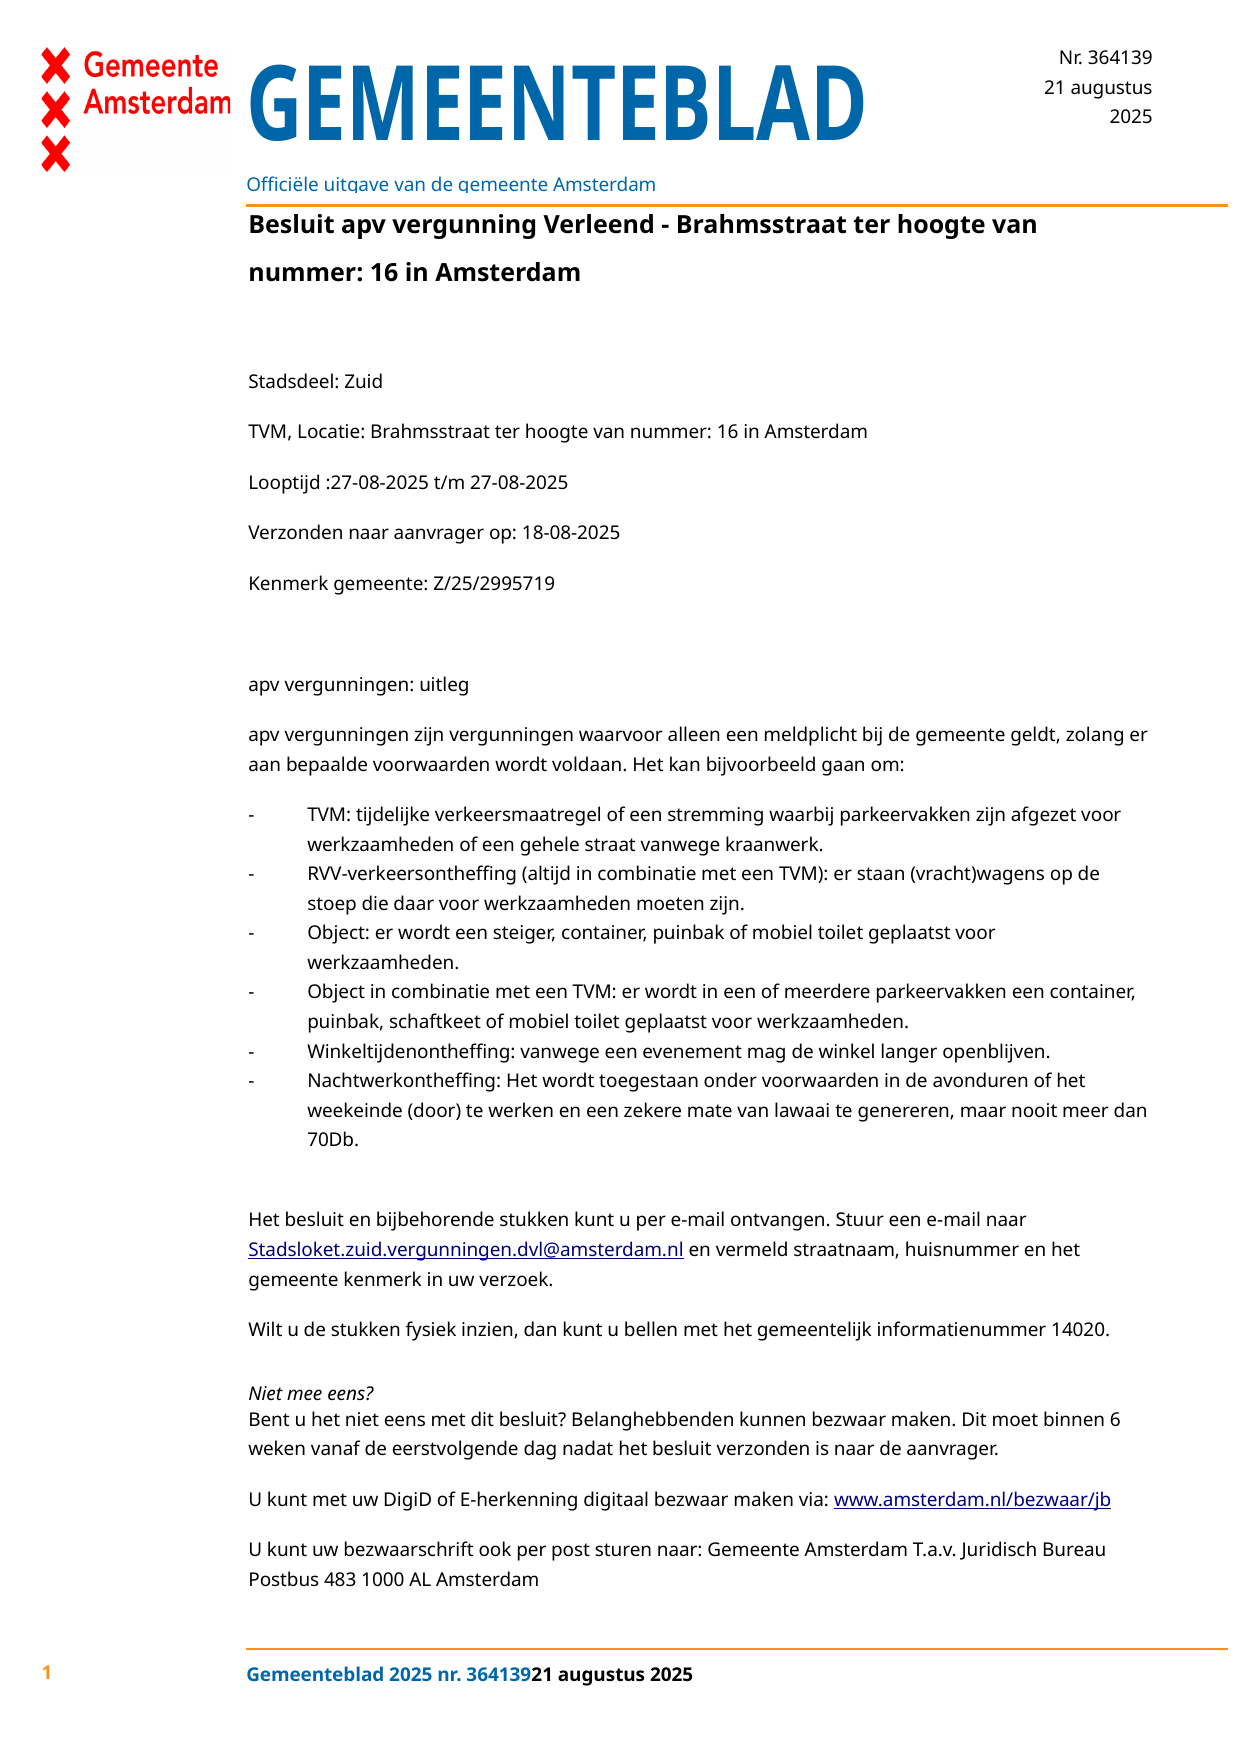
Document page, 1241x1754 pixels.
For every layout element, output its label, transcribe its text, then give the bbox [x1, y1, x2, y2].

list RVV-verkeersontheffing (altijd in combinatie met een TVM): er staan (vracht)wagens op de stoep die daar voor werkzaamheden moeten zijn. [248, 860, 1152, 916]
text Besluit apv vergunning Verleend - Brahmsstraat ter hoogte van nummer: 16 in Amsterdam [248, 207, 1152, 288]
list Object: er wordt een steiger, container, puinbak of mobiel toilet geplaatst voor werkzaamheden. [248, 919, 1152, 975]
text Kenmerk gemeente: Z/25/2995719 [248, 570, 1152, 596]
picture [41, 47, 231, 172]
text Wilt u de stukken fysiek inzien, dan kunt u bellen met het gemeentelijk informatienummer 14020. [248, 1316, 1152, 1342]
list Object in combinatie met een TVM: er wordt in een of meerdere parkeervakken een container, puinbak, schaftkeet of mobiel toilet geplaatst voor werkzaamheden. [248, 979, 1152, 1034]
list Winkeltijdenontheffing: vanwege een evenement mag de winkel langer openblijven. [248, 1038, 1152, 1064]
text Looptijd :27-08-2025 t/m 27-08-2025 [248, 469, 1152, 495]
list TVM: tijdelijke verkeersmaatregel of een stremming waarbij parkeervakken zijn afgezet voor werkzaamheden of een gehele straat vanwege kraanwerk. [248, 801, 1152, 857]
text U kunt uw bezwaarschrift ook per post sturen naar: Gemeente Amsterdam T.a.v. Juridisch Bureau Postbus 483 1000 AL Amsterdam [248, 1536, 1152, 1592]
text U kunt met uw DigiD of E-herkenning digitaal bezwaar maken via: www.amsterdam.nl/bezwaar/jb [248, 1486, 1152, 1512]
text TVM, Locatie: Brahmsstraat ter hoogte van nummer: 16 in Amsterdam [248, 419, 1152, 444]
text Verzonden naar aanvrager op: 18-08-2025 [248, 519, 1152, 545]
text Niet mee eens? [248, 1380, 1152, 1406]
text Bent u het niet eens met dit besluit? Belanghebbenden kunnen bezwaar maken. Dit moet binnen 6 weken vanaf de eerstvolgende dag nadat het besluit verzonden is naar de aanvrager. [248, 1406, 1152, 1461]
text Stadsdeel: Zuid [248, 368, 1152, 394]
text apv vergunningen zijn vergunningen waarvoor alleen een meldplicht bij de gemeente geldt, zolang er aan bepaalde voorwaarden wordt voldaan. Het kan bijvoorbeeld gaan om: [248, 721, 1152, 777]
text Het besluit en bijbehorende stukken kunt u per e-mail ontvangen. Stuur een e-mail naar Stadsloket.zuid.vergunningen.dvl@amsterdam.nl en vermeld straatnaam, huisnummer en het gemeente kenmerk in uw verzoek. [248, 1207, 1152, 1292]
list Nachtwerkontheffing: Het wordt toegestaan onder voorwaarden in de avonduren of het weekeinde (door) te werken en een zekere mate van lawaai te genereren, maar nooit meer dan 70Db. [248, 1067, 1152, 1152]
text apv vergunningen: uitleg [248, 671, 1152, 697]
